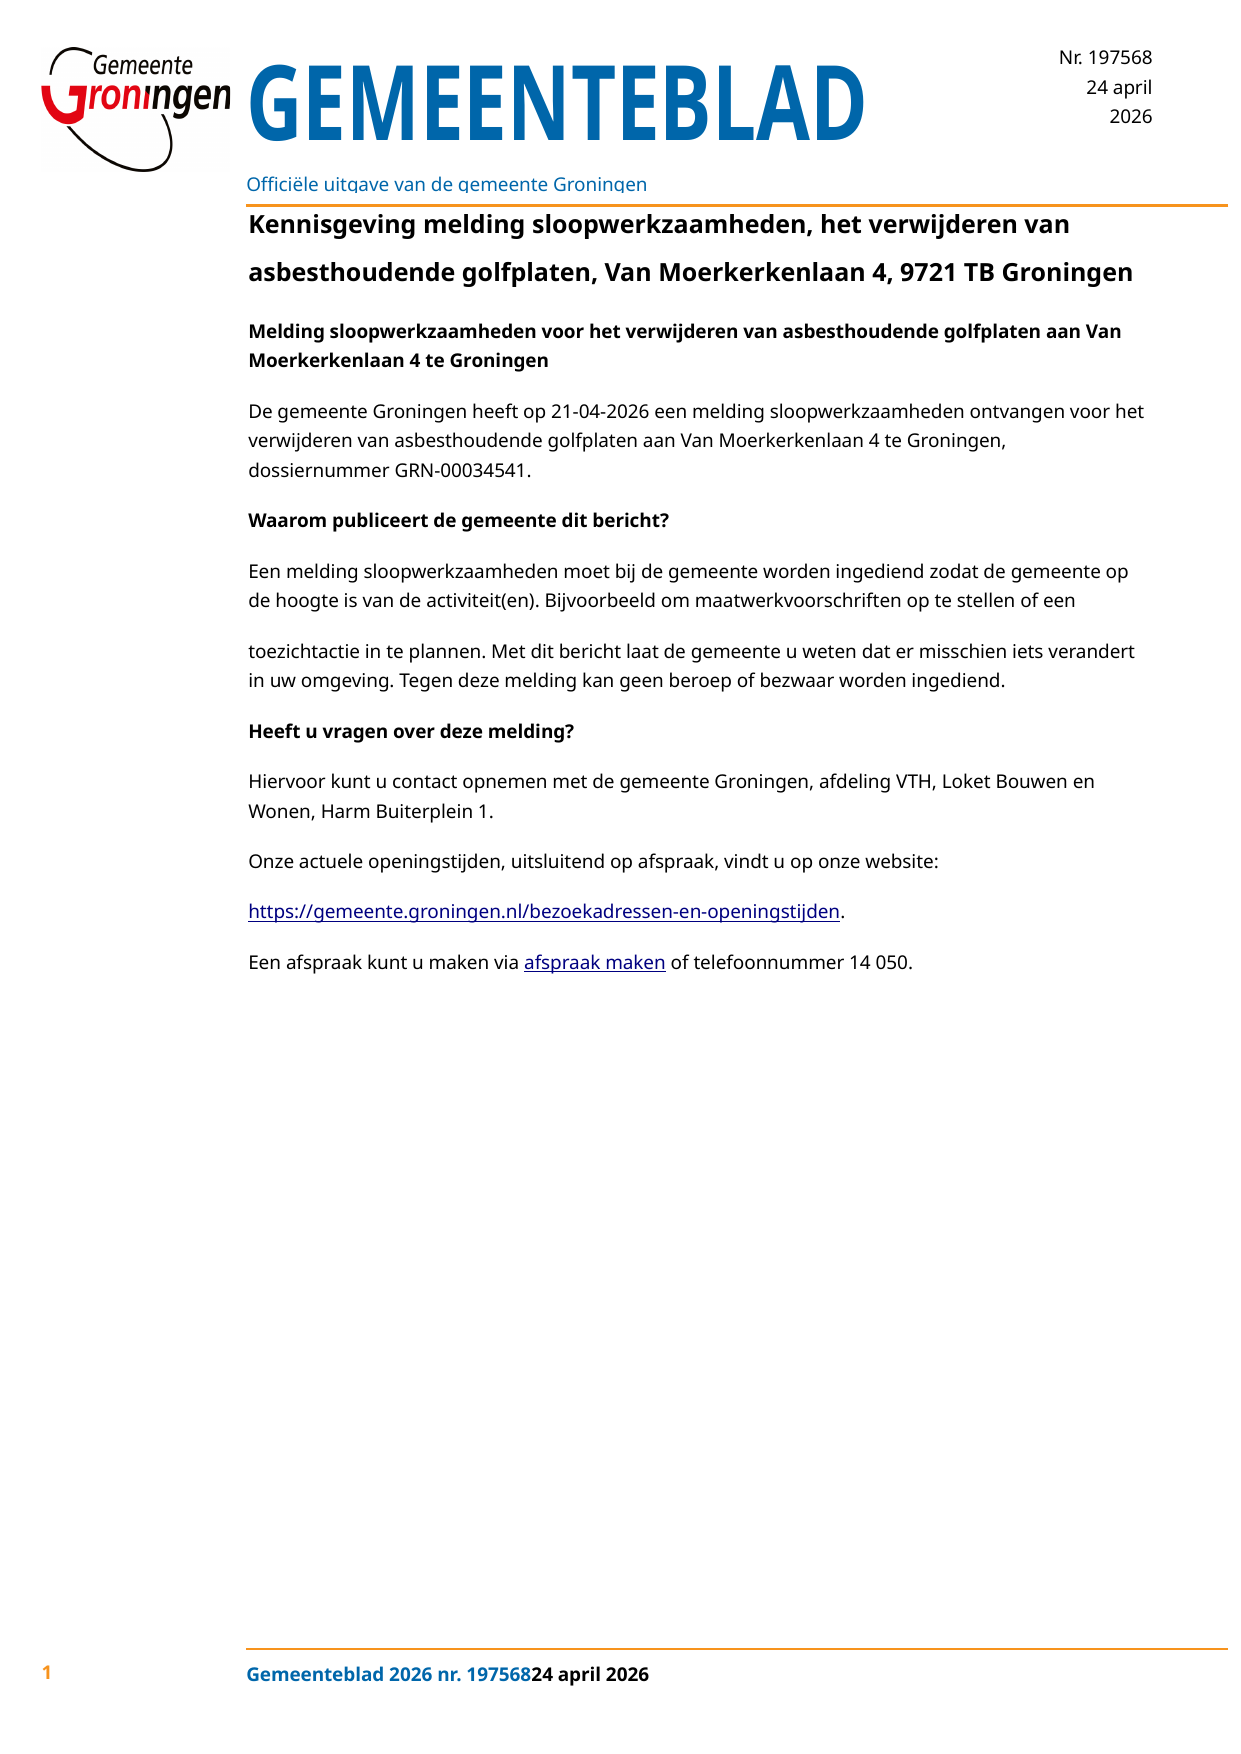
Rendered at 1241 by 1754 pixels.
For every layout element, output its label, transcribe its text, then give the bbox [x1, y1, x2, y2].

text De gemeente Groningen heeft op 21-04-2026 een melding sloopwerkzaamheden ontvangen voor het verwijderen van asbesthoudende golfplaten aan Van Moerkerkenlaan 4 te Groningen, dossiernummer GRN-00034541. [248, 398, 1152, 483]
text Hiervoor kunt u contact opnemen met de gemeente Groningen, afdeling VTH, Loket Bouwen en Wonen, Harm Buiterplein 1. [248, 768, 1152, 824]
text Een afspraak kunt u maken via afspraak maken of telefoonnummer 14 050. [248, 949, 1152, 975]
text Melding sloopwerkzaamheden voor het verwijderen van asbesthoudende golfplaten aan Van Moerkerkenlaan 4 te Groningen [248, 318, 1152, 373]
text Kennisgeving melding sloopwerkzaamheden, het verwijderen van asbesthoudende golfplaten, Van Moerkerkenlaan 4, 9721 TB Groningen [248, 207, 1152, 288]
text Heeft u vragen over deze melding? [248, 718, 1152, 744]
text Waarom publiceert de gemeente dit bericht? [248, 507, 1152, 533]
text toezichtactie in te plannen. Met dit bericht laat de gemeente u weten dat er misschien iets verandert in uw omgeving. Tegen deze melding kan geen beroep of bezwaar worden ingediend. [248, 638, 1152, 693]
text Een melding sloopwerkzaamheden moet bij de gemeente worden ingediend zodat de gemeente op de hoogte is van de activiteit(en). Bijvoorbeeld om maatwerkvoorschriften op te stellen of een [248, 558, 1152, 613]
picture [41, 47, 231, 172]
text Onze actuele openingstijden, uitsluitend op afspraak, vindt u op onze website: [248, 848, 1152, 874]
text https://gemeente.groningen.nl/bezoekadressen-en-openingstijden. [248, 899, 1152, 924]
